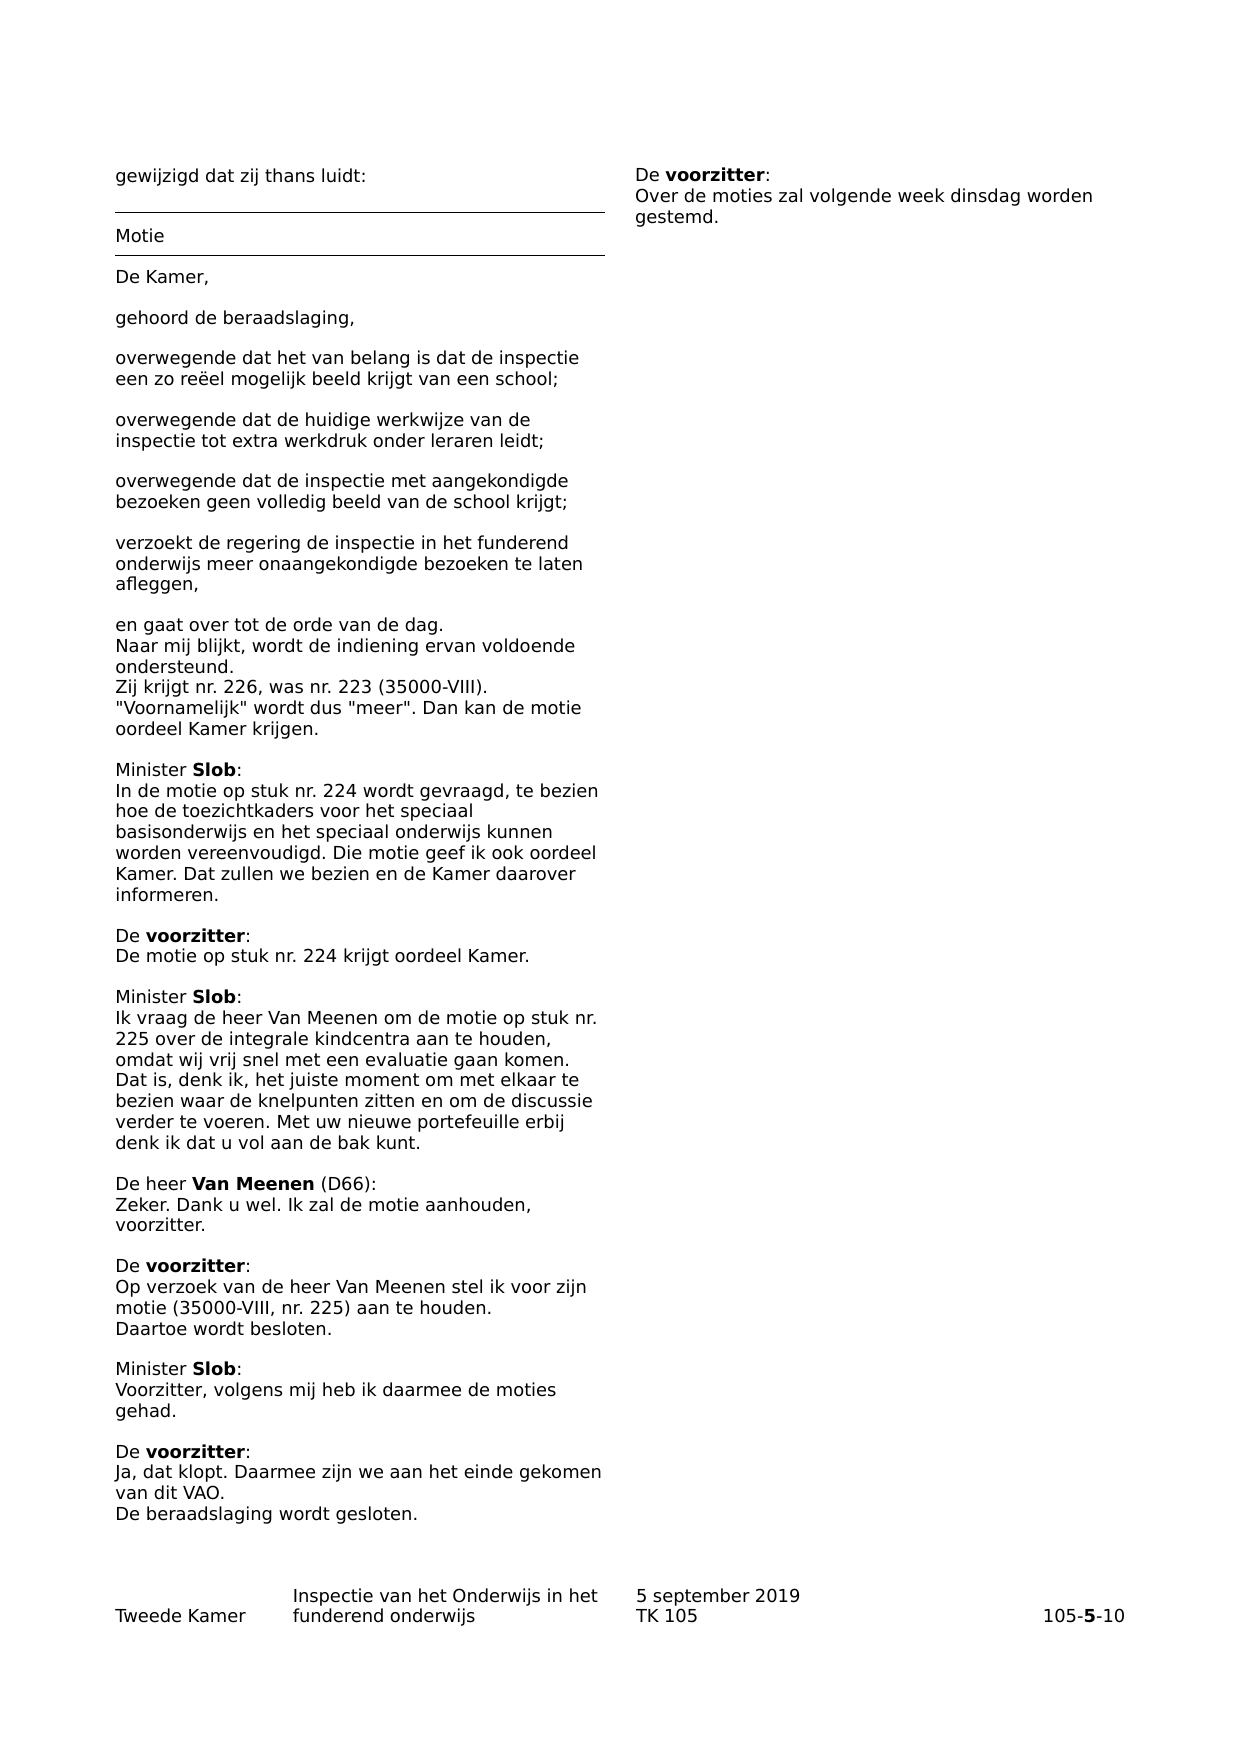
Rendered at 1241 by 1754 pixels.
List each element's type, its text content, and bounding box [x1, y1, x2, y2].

text Motie [115, 226, 605, 247]
text gewijzigd dat zij thans luidt: [115, 165, 605, 186]
text De voorzitter: [115, 1442, 605, 1462]
text en gaat over tot de orde van de dag. [115, 615, 605, 636]
text overwegende dat de inspectie met aangekondigde bezoeken geen volledig beeld van de school krijgt; [115, 471, 605, 513]
text De motie op stuk nr. 224 krijgt oordeel Kamer. [115, 946, 605, 967]
text Ja, dat klopt. Daarmee zijn we aan het einde gekomen van dit VAO. [115, 1462, 605, 1504]
text Voorzitter, volgens mij heb ik daarmee de moties gehad. [115, 1380, 605, 1422]
text overwegende dat het van belang is dat de inspectie een zo reëel mogelijk beeld krijgt van een school; [115, 348, 605, 390]
text verzoekt de regering de inspectie in het funderend onderwijs meer onaangekondigde bezoeken te laten afleggen, [115, 533, 605, 595]
text De voorzitter: [115, 925, 605, 946]
text "Voornamelijk" wordt dus "meer". Dan kan de motie oordeel Kamer krijgen. [115, 698, 605, 740]
text gehoord de beraadslaging, [115, 307, 605, 328]
text De voorzitter: [635, 165, 1125, 186]
text Ik vraag de heer Van Meenen om de motie op stuk nr. 225 over de integrale kindcentra aan te houden, omdat wij vrij snel met een evaluatie gaan komen. Dat is, denk ik, het juiste moment om met elkaar te bezien waar de knelpunten zitten en om de discussie verder te voeren. Met uw nieuwe portefeuille erbij denk ik dat u vol aan de bak kunt. [115, 1008, 605, 1153]
text De beraadslaging wordt gesloten. [115, 1504, 605, 1525]
text De Kamer, [115, 267, 605, 287]
text De heer Van Meenen (D66): [115, 1173, 605, 1194]
text De voorzitter: [115, 1256, 605, 1277]
text Minister Slob: [115, 1359, 605, 1380]
text Over de moties zal volgende week dinsdag worden gestemd. [635, 186, 1125, 228]
text Minister Slob: [115, 987, 605, 1008]
text Zeker. Dank u wel. Ik zal de motie aanhouden, voorzitter. [115, 1194, 605, 1236]
text Op verzoek van de heer Van Meenen stel ik voor zijn motie (35000-VIII, nr. 225) aan te houden. [115, 1277, 605, 1318]
text Minister Slob: [115, 760, 605, 780]
text Daartoe wordt besloten. [115, 1318, 605, 1339]
text Naar mij blijkt, wordt de indiening ervan voldoende ondersteund. [115, 636, 605, 677]
text overwegende dat de huidige werkwijze van de inspectie tot extra werkdruk onder leraren leidt; [115, 410, 605, 451]
text Zij krijgt nr. 226, was nr. 223 (35000-VIII). [115, 677, 605, 698]
text In de motie op stuk nr. 224 wordt gevraagd, te bezien hoe de toezichtkaders voor het speciaal basisonderwijs en het speciaal onderwijs kunnen worden vereenvoudigd. Die motie geef ik ook oordeel Kamer. Dat zullen we bezien en de Kamer daarover informeren. [115, 780, 605, 905]
